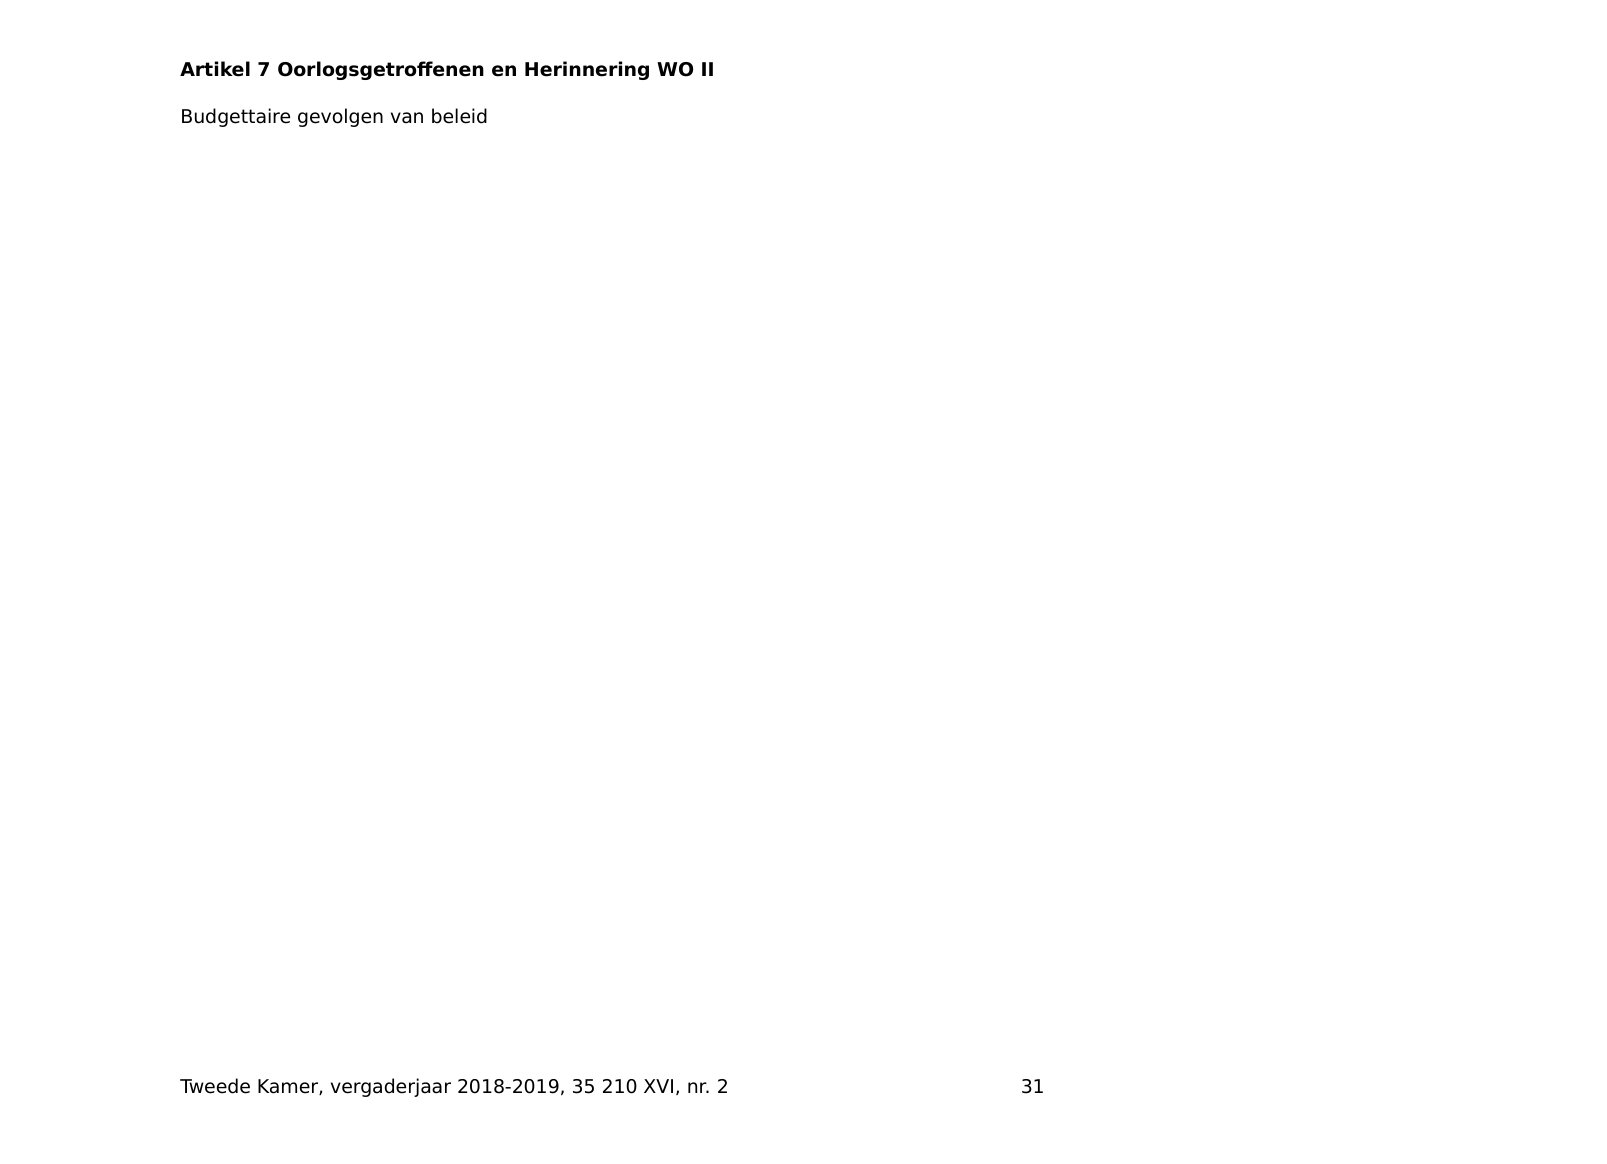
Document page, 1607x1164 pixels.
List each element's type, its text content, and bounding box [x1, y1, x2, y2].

subtitle Artikel 7 Oorlogsgetroffenen en Herinnering WO II [180, 59, 1529, 81]
subtitle Budgettaire gevolgen van beleid [180, 106, 1529, 128]
